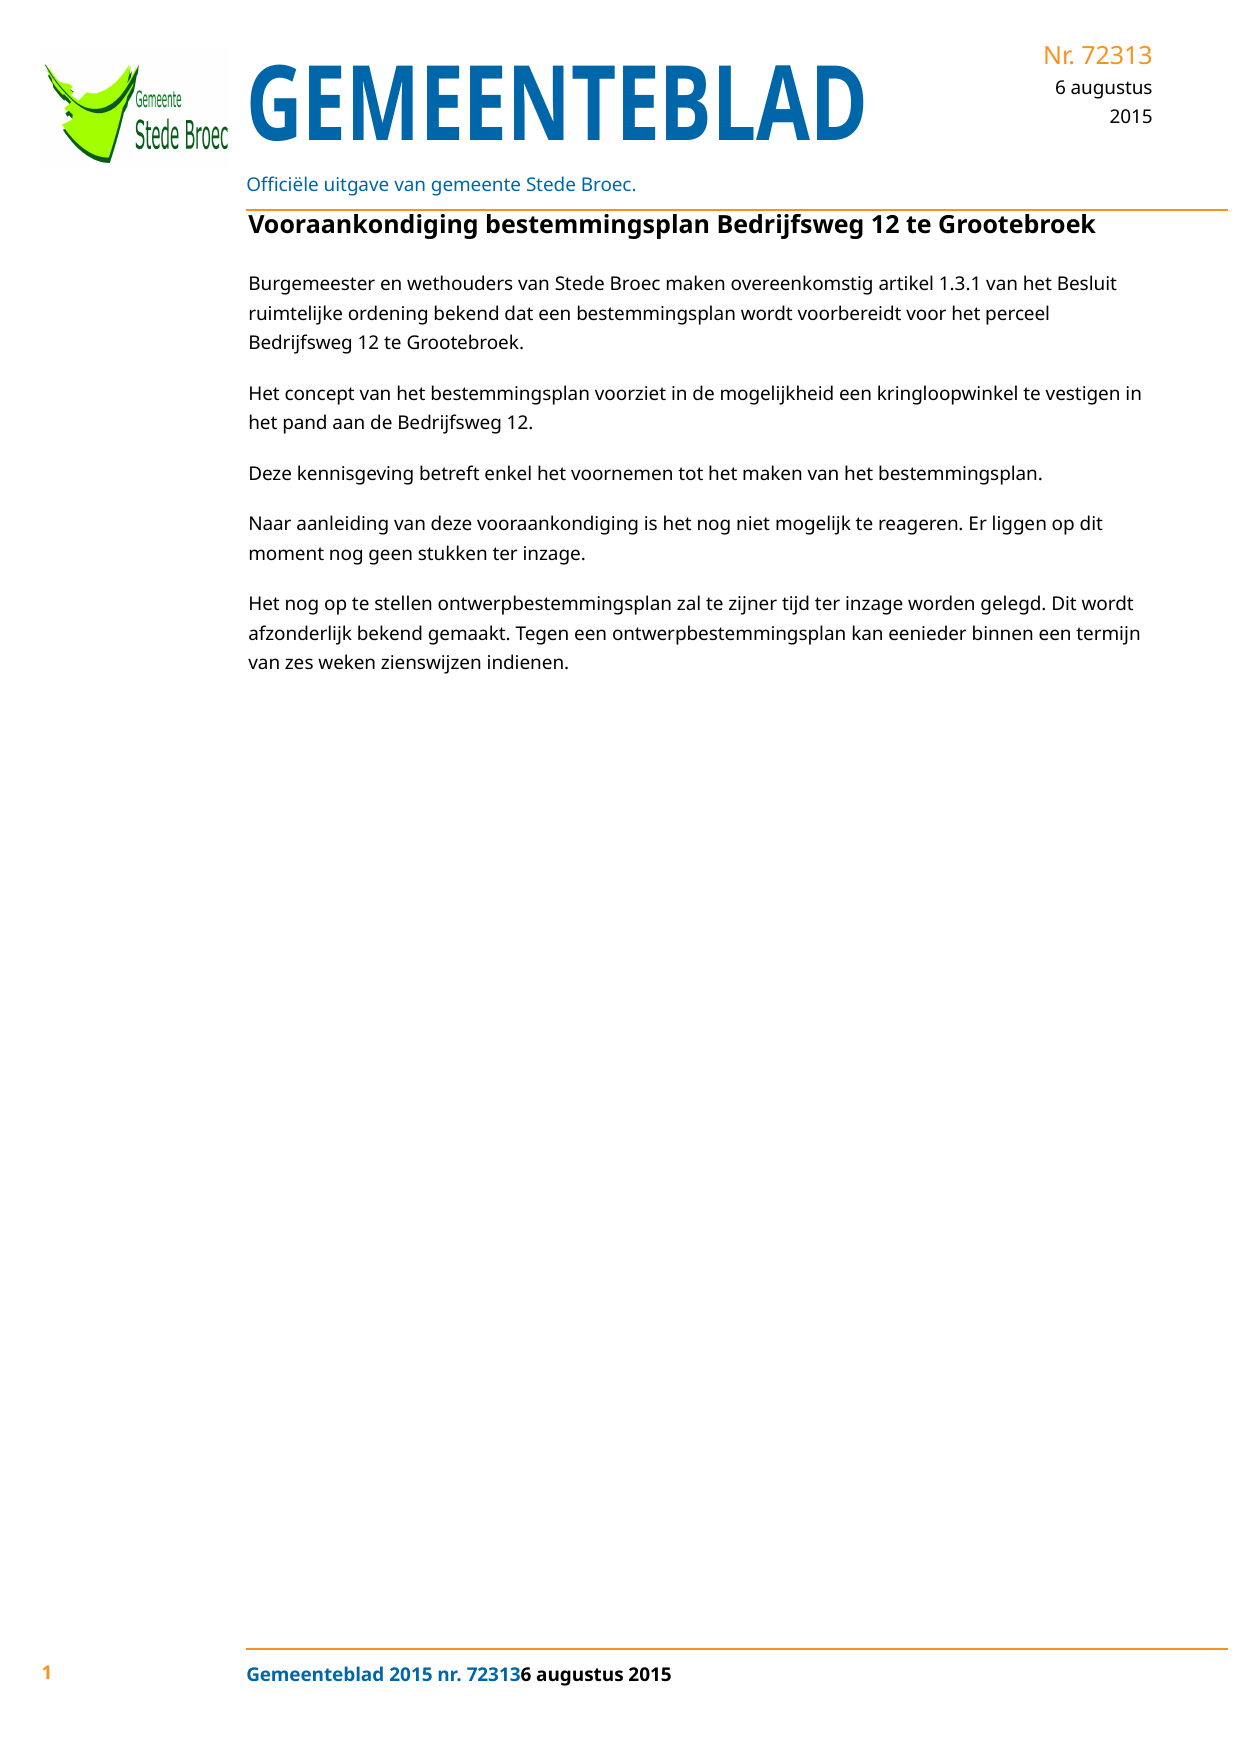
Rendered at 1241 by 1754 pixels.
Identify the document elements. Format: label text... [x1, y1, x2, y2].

text Het nog op te stellen ontwerpbestemmingsplan zal te zijner tijd ter inzage worden gelegd. Dit wordt afzonderlijk bekend gemaakt. Tegen een ontwerpbestemmingsplan kan eenieder binnen een termijn van zes weken zienswijzen indienen. [248, 590, 1152, 675]
text Burgemeester en wethouders van Stede Broec maken overeenkomstig artikel 1.3.1 van het Besluit ruimtelijke ordening bekend dat een bestemmingsplan wordt voorbereidt voor het perceel Bedrijfsweg 12 te Grootebroek. [248, 270, 1152, 355]
text Het concept van het bestemmingsplan voorziet in de mogelijkheid een kringloopwinkel te vestigen in het pand aan de Bedrijfsweg 12. [248, 380, 1152, 435]
text Naar aanleiding van deze vooraankondiging is het nog niet mogelijk te reageren. Er liggen op dit moment nog geen stukken ter inzage. [248, 510, 1152, 566]
picture [41, 47, 231, 172]
text Vooraankondiging bestemmingsplan Bedrijfsweg 12 te Grootebroek [248, 211, 1152, 241]
text Deze kennisgeving betreft enkel het voornemen tot het maken van het bestemmingsplan. [248, 460, 1152, 486]
